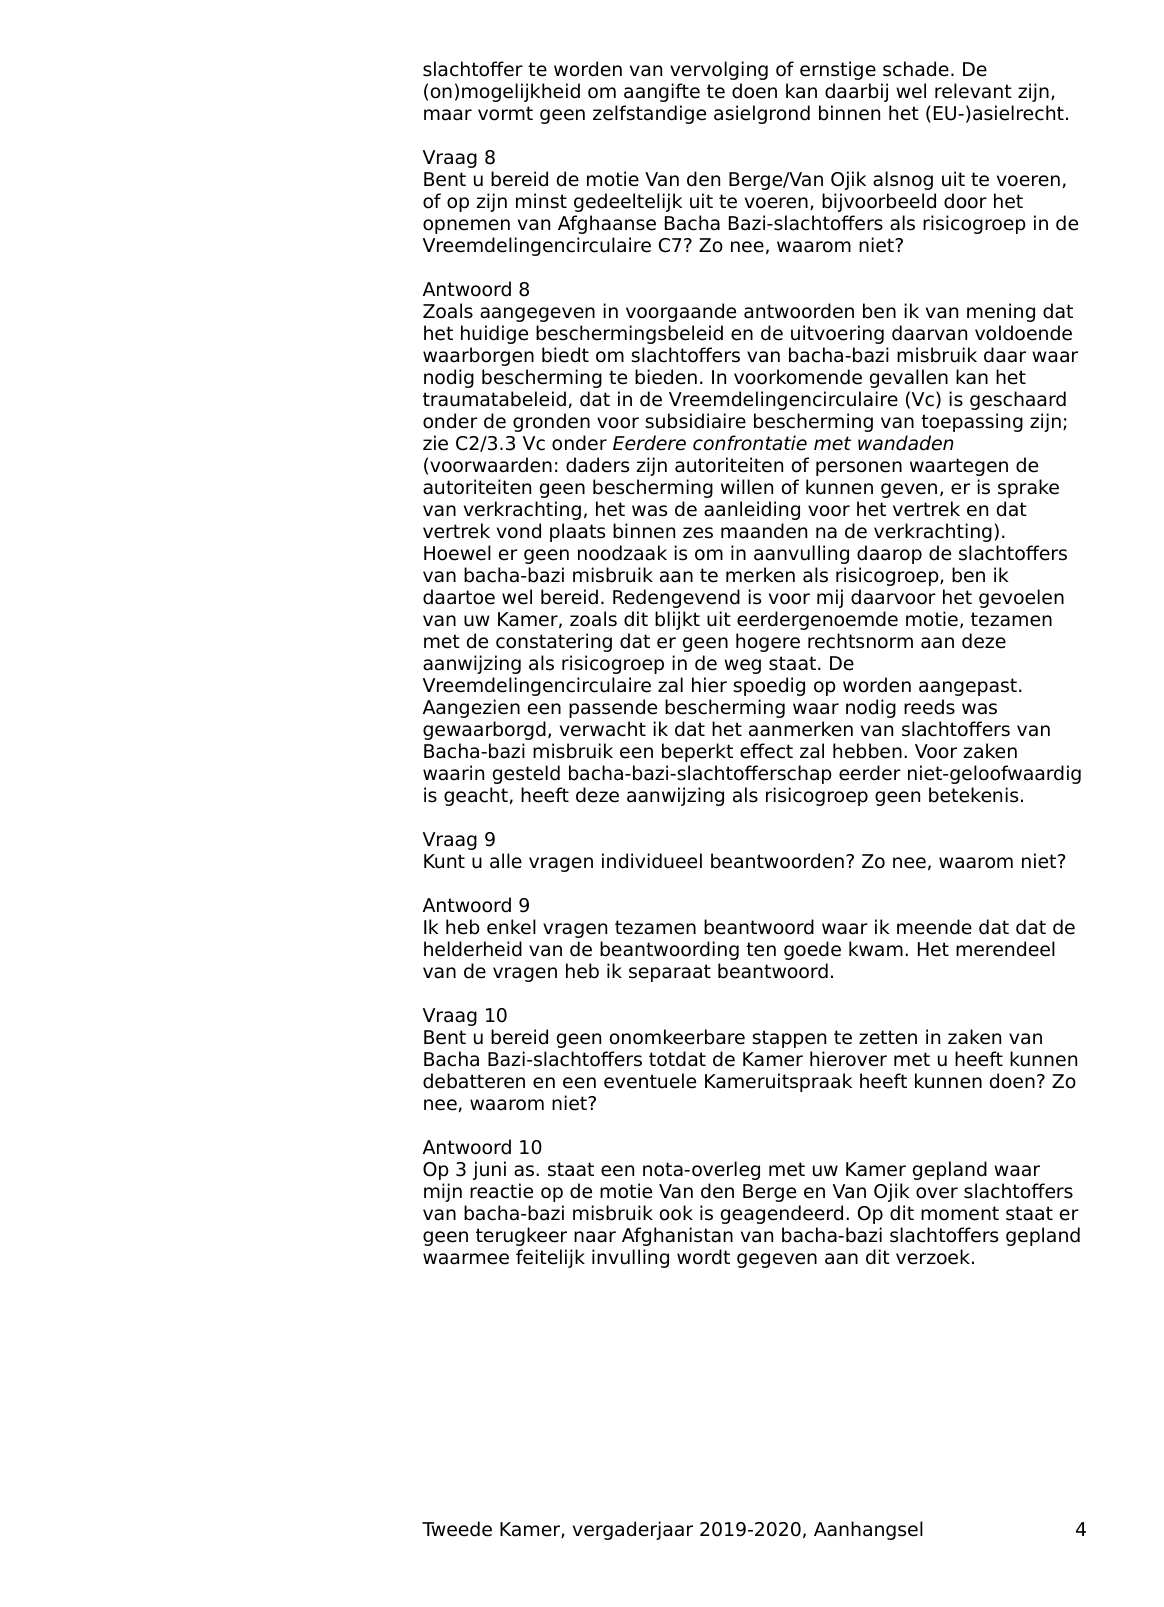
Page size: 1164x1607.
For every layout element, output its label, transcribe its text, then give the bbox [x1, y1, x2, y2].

text Bent u bereid geen onomkeerbare stappen te zetten in zaken van Bacha Bazi-slachtoffers totdat de Kamer hierover met u heeft kunnen debatteren en een eventuele Kameruitspraak heeft kunnen doen? Zo nee, waarom niet? [422, 1027, 1087, 1115]
text Zoals aangegeven in voorgaande antwoorden ben ik van mening dat het huidige beschermingsbeleid en de uitvoering daarvan voldoende waarborgen biedt om slachtoffers van bacha-bazi misbruik daar waar nodig bescherming te bieden. In voorkomende gevallen kan het traumatabeleid, dat in de Vreemdelingencirculaire (Vc) is geschaard onder de gronden voor subsidiaire bescherming van toepassing zijn; zie C2/3.3 Vc onder Eerdere confrontatie met wandaden (voorwaarden: daders zijn autoriteiten of personen waartegen de autoriteiten geen bescherming willen of kunnen geven, er is sprake van verkrachting, het was de aanleiding voor het vertrek en dat vertrek vond plaats binnen zes maanden na de verkrachting). [422, 301, 1087, 543]
text Vraag 8 [422, 147, 1087, 169]
text Vraag 9 [422, 829, 1087, 851]
text Kunt u alle vragen individueel beantwoorden? Zo nee, waarom niet? [422, 851, 1087, 873]
text slachtoffer te worden van vervolging of ernstige schade. De (on)mogelijkheid om aangifte te doen kan daarbij wel relevant zijn, maar vormt geen zelfstandige asielgrond binnen het (EU-)asielrecht. [422, 59, 1087, 125]
text Antwoord 8 [422, 279, 1087, 301]
text Op 3 juni as. staat een nota-overleg met uw Kamer gepland waar mijn reactie op de motie Van den Berge en Van Ojik over slachtoffers van bacha-bazi misbruik ook is geagendeerd. Op dit moment staat er geen terugkeer naar Afghanistan van bacha-bazi slachtoffers gepland waarmee feitelijk invulling wordt gegeven aan dit verzoek. [422, 1159, 1087, 1269]
text Bent u bereid de motie Van den Berge/Van Ojik alsnog uit te voeren, of op zijn minst gedeeltelijk uit te voeren, bijvoorbeeld door het opnemen van Afghaanse Bacha Bazi-slachtoffers als risicogroep in de Vreemdelingencirculaire C7? Zo nee, waarom niet? [422, 169, 1087, 257]
text Antwoord 9 [422, 895, 1087, 917]
text Ik heb enkel vragen tezamen beantwoord waar ik meende dat dat de helderheid van de beantwoording ten goede kwam. Het merendeel van de vragen heb ik separaat beantwoord. [422, 917, 1087, 983]
text Hoewel er geen noodzaak is om in aanvulling daarop de slachtoffers van bacha-bazi misbruik aan te merken als risicogroep, ben ik daartoe wel bereid. Redengevend is voor mij daarvoor het gevoelen van uw Kamer, zoals dit blijkt uit eerdergenoemde motie, tezamen met de constatering dat er geen hogere rechtsnorm aan deze aanwijzing als risicogroep in de weg staat. De Vreemdelingencirculaire zal hier spoedig op worden aangepast. Aangezien een passende bescherming waar nodig reeds was gewaarborgd, verwacht ik dat het aanmerken van slachtoffers van Bacha-bazi misbruik een beperkt effect zal hebben. Voor zaken waarin gesteld bacha-bazi-slachtofferschap eerder niet-geloofwaardig is geacht, heeft deze aanwijzing als risicogroep geen betekenis. [422, 543, 1087, 807]
text Vraag 10 [422, 1005, 1087, 1027]
text Antwoord 10 [422, 1137, 1087, 1159]
